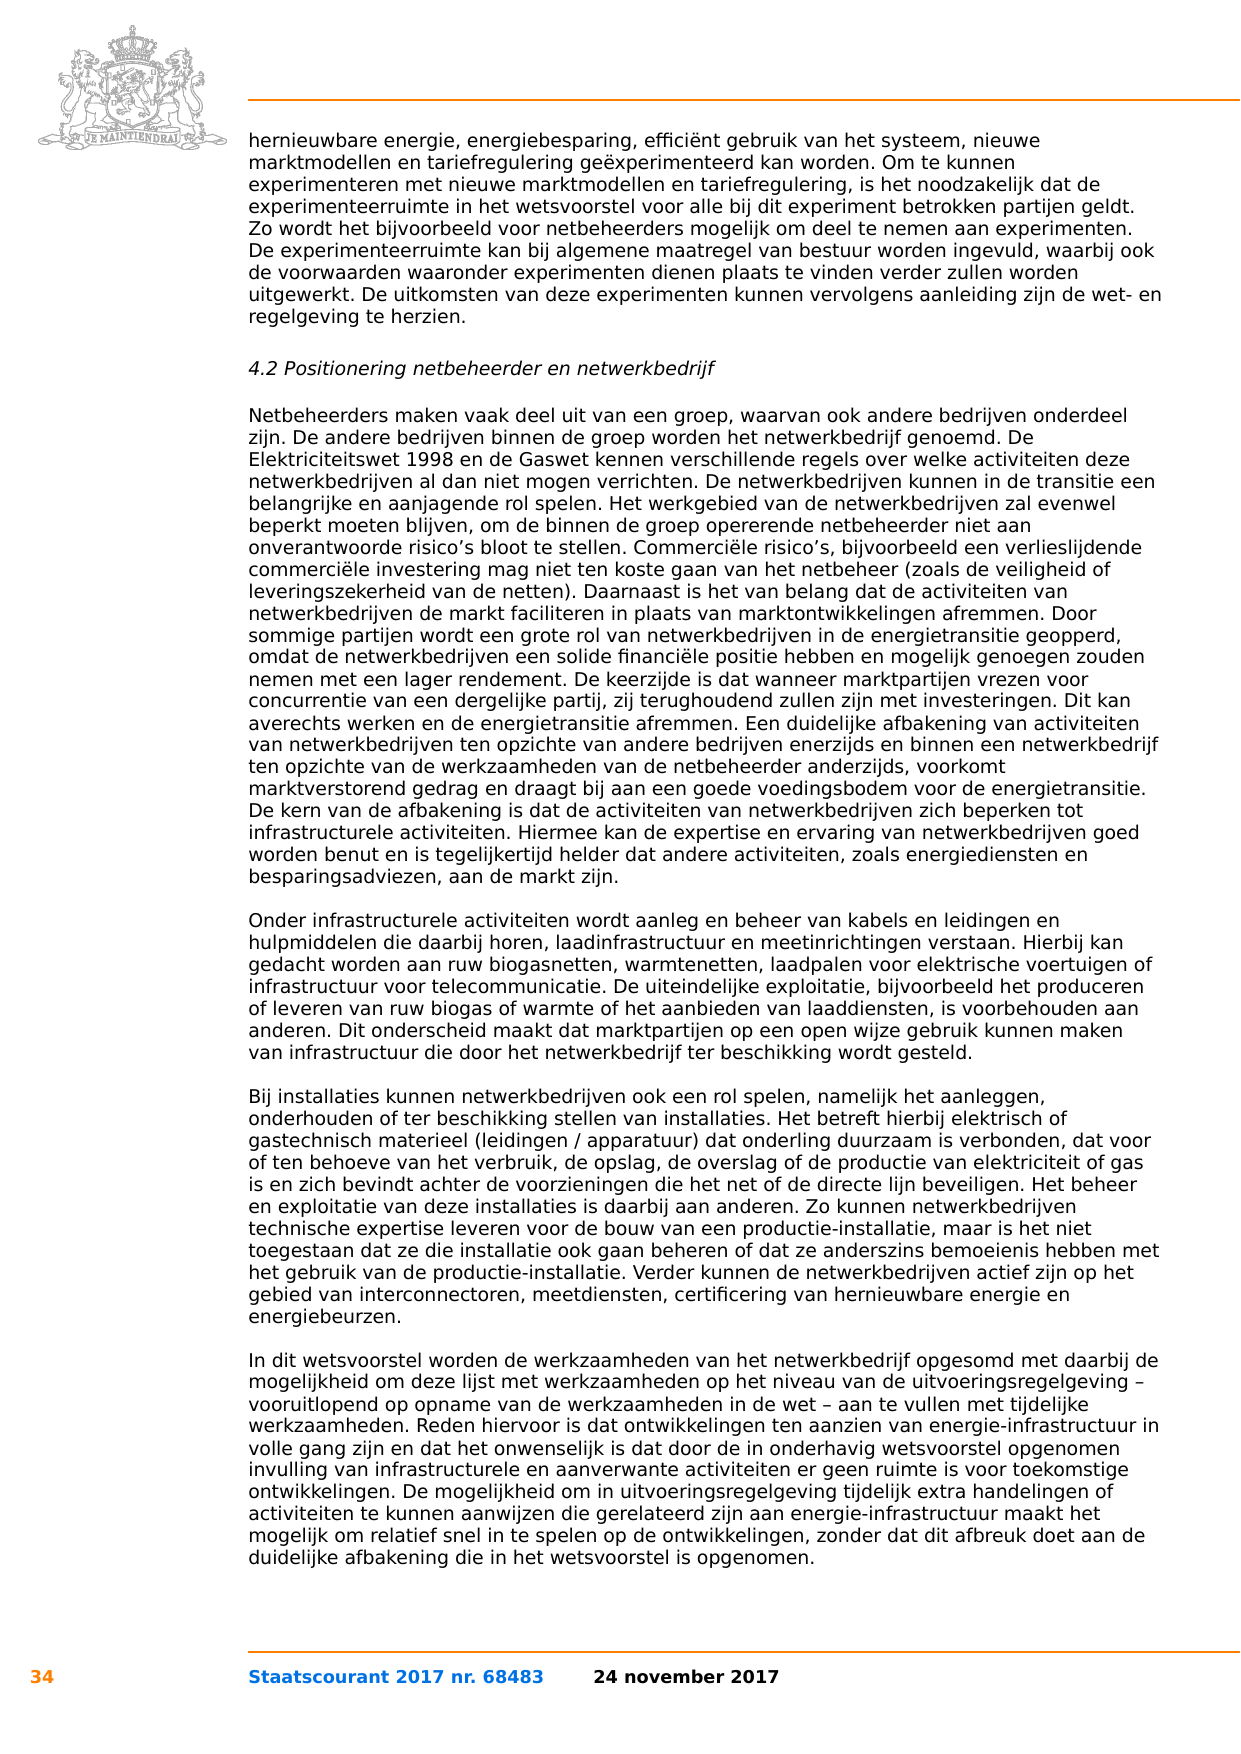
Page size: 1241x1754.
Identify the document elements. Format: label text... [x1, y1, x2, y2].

text hernieuwbare energie, energiebesparing, efficiënt gebruik van het systeem, nieuwe marktmodellen en tariefregulering geëxperimenteerd kan worden. Om te kunnen experimenteren met nieuwe marktmodellen en tariefregulering, is het noodzakelijk dat de experimenteerruimte in het wetsvoorstel voor alle bij dit experiment betrokken partijen geldt. Zo wordt het bijvoorbeeld voor netbeheerders mogelijk om deel te nemen aan experimenten. De experimenteerruimte kan bij algemene maatregel van bestuur worden ingevuld, waarbij ook de voorwaarden waaronder experimenten dienen plaats te vinden verder zullen worden uitgewerkt. De uitkomsten van deze experimenten kunnen vervolgens aanleiding zijn de wet- en regelgeving te herzien. [248, 130, 1163, 328]
subtitle 4.2 Positionering netbeheerder en netwerkbedrijf [248, 358, 1163, 380]
text Bij installaties kunnen netwerkbedrijven ook een rol spelen, namelijk het aanleggen, onderhouden of ter beschikking stellen van installaties. Het betreft hierbij elektrisch of gastechnisch materieel (leidingen / apparatuur) dat onderling duurzaam is verbonden, dat voor of ten behoeve van het verbruik, de opslag, de overslag of de productie van elektriciteit of gas is en zich bevindt achter de voorzieningen die het net of de directe lijn beveiligen. Het beheer en exploitatie van deze installaties is daarbij aan anderen. Zo kunnen netwerkbedrijven technische expertise leveren voor de bouw van een productie-installatie, maar is het niet toegestaan dat ze die installatie ook gaan beheren of dat ze anderszins bemoeienis hebben met het gebruik van de productie-installatie. Verder kunnen de netwerkbedrijven actief zijn op het gebied van interconnectoren, meetdiensten, certificering van hernieuwbare energie en energiebeurzen. [248, 1086, 1163, 1328]
text In dit wetsvoorstel worden de werkzaamheden van het netwerkbedrijf opgesomd met daarbij de mogelijkheid om deze lijst met werkzaamheden op het niveau van de uitvoeringsregelgeving – vooruitlopend op opname van de werkzaamheden in de wet – aan te vullen met tijdelijke werkzaamheden. Reden hiervoor is dat ontwikkelingen ten aanzien van energie-infrastructuur in volle gang zijn en dat het onwenselijk is dat door de in onderhavig wetsvoorstel opgenomen invulling van infrastructurele en aanverwante activiteiten er geen ruimte is voor toekomstige ontwikkelingen. De mogelijkheid om in uitvoeringsregelgeving tijdelijk extra handelingen of activiteiten te kunnen aanwijzen die gerelateerd zijn aan energie-infrastructuur maakt het mogelijk om relatief snel in te spelen op de ontwikkelingen, zonder dat dit afbreuk doet aan de duidelijke afbakening die in het wetsvoorstel is opgenomen. [248, 1349, 1163, 1569]
text Onder infrastructurele activiteiten wordt aanleg en beheer van kabels en leidingen en hulpmiddelen die daarbij horen, laadinfrastructuur en meetinrichtingen verstaan. Hierbij kan gedacht worden aan ruw biogasnetten, warmtenetten, laadpalen voor elektrische voertuigen of infrastructuur voor telecommunicatie. De uiteindelijke exploitatie, bijvoorbeeld het produceren of leveren van ruw biogas of warmte of het aanbieden van laaddiensten, is voorbehouden aan anderen. Dit onderscheid maakt dat marktpartijen op een open wijze gebruik kunnen maken van infrastructuur die door het netwerkbedrijf ter beschikking wordt gesteld. [248, 910, 1163, 1064]
text Netbeheerders maken vaak deel uit van een groep, waarvan ook andere bedrijven onderdeel zijn. De andere bedrijven binnen de groep worden het netwerkbedrijf genoemd. De Elektriciteitswet 1998 en de Gaswet kennen verschillende regels over welke activiteiten deze netwerkbedrijven al dan niet mogen verrichten. De netwerkbedrijven kunnen in de transitie een belangrijke en aanjagende rol spelen. Het werkgebied van de netwerkbedrijven zal evenwel beperkt moeten blijven, om de binnen de groep opererende netbeheerder niet aan onverantwoorde risico’s bloot te stellen. Commerciële risico’s, bijvoorbeeld een verlieslijdende commerciële investering mag niet ten koste gaan van het netbeheer (zoals de veiligheid of leveringszekerheid van de netten). Daarnaast is het van belang dat de activiteiten van netwerkbedrijven de markt faciliteren in plaats van marktontwikkelingen afremmen. Door sommige partijen wordt een grote rol van netwerkbedrijven in de energietransitie geopperd, omdat de netwerkbedrijven een solide financiële positie hebben en mogelijk genoegen zouden nemen met een lager rendement. De keerzijde is dat wanneer marktpartijen vrezen voor concurrentie van een dergelijke partij, zij terughoudend zullen zijn met investeringen. Dit kan averechts werken en de energietransitie afremmen. Een duidelijke afbakening van activiteiten van netwerkbedrijven ten opzichte van andere bedrijven enerzijds en binnen een netwerkbedrijf ten opzichte van de werkzaamheden van de netbeheerder anderzijds, voorkomt marktverstorend gedrag en draagt bij aan een goede voedingsbodem voor de energietransitie. De kern van de afbakening is dat de activiteiten van netwerkbedrijven zich beperken tot infrastructurele activiteiten. Hiermee kan de expertise en ervaring van netwerkbedrijven goed worden benut en is tegelijkertijd helder dat andere activiteiten, zoals energiediensten en besparingsadviezen, aan de markt zijn. [248, 405, 1163, 888]
picture [38, 25, 227, 150]
